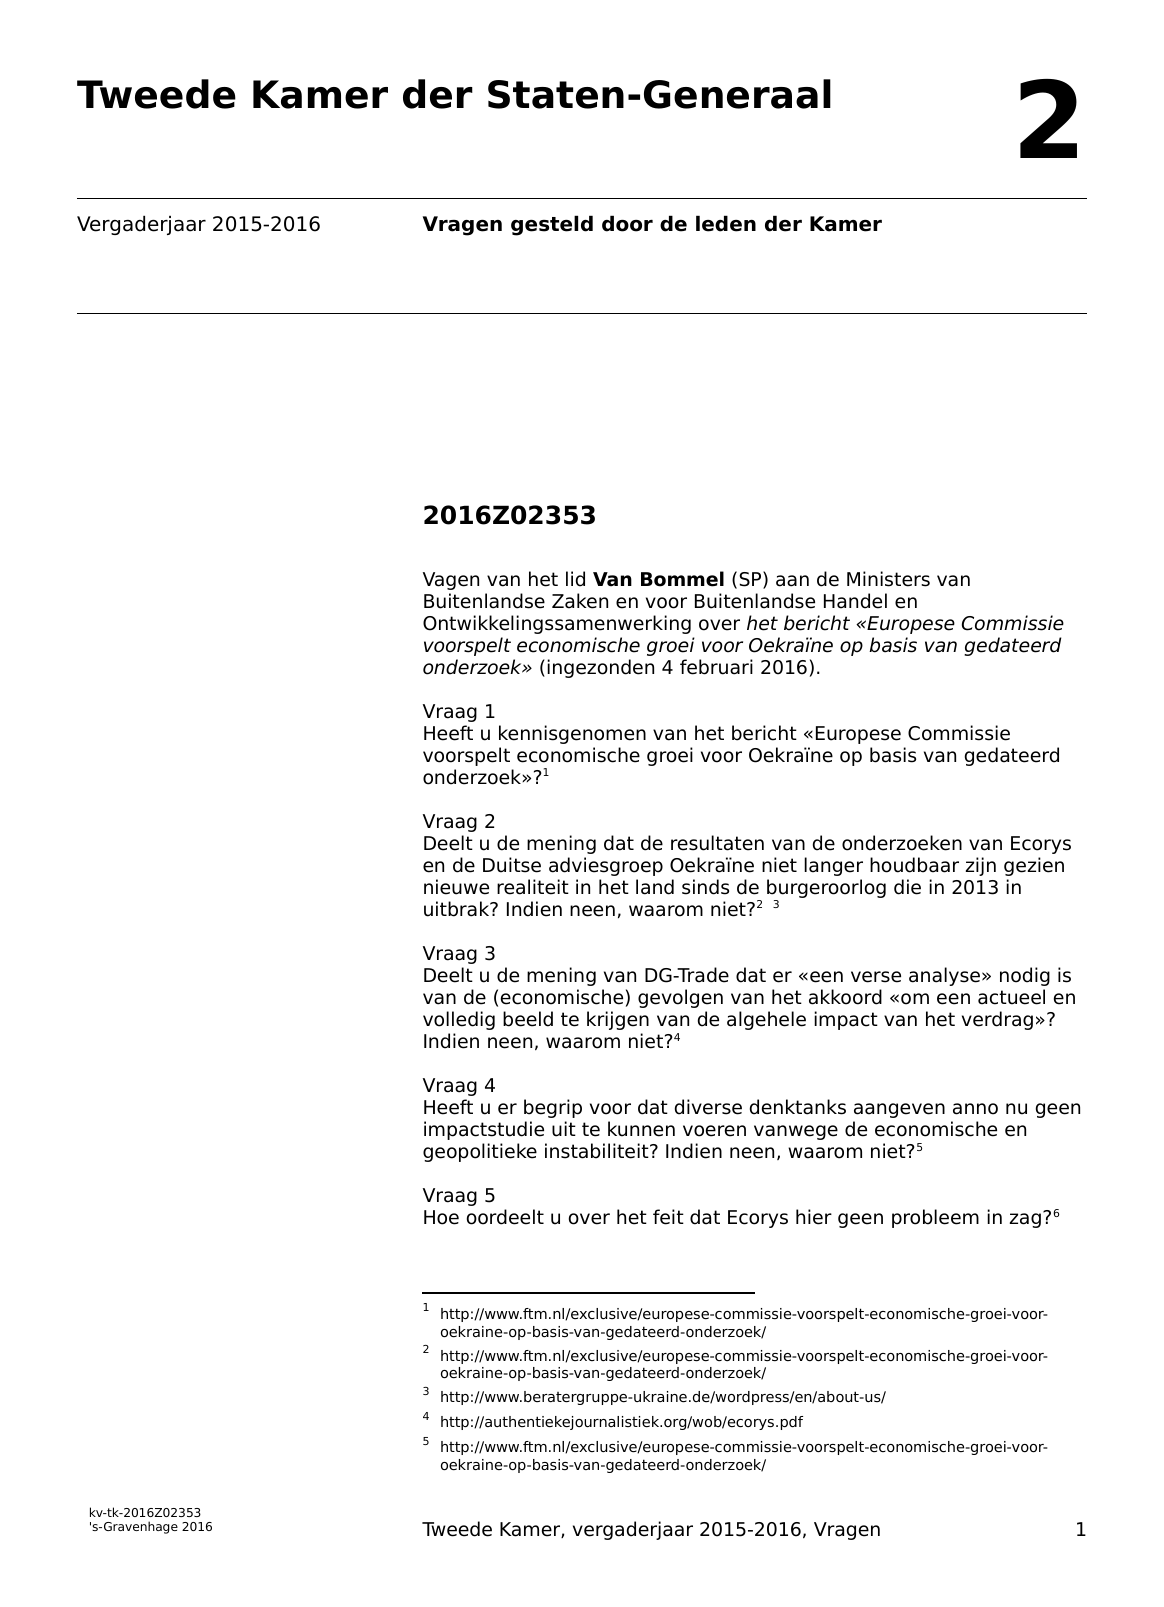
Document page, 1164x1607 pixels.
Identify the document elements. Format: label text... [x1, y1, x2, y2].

table_header Tweede Kamer der Staten-Generaal [77, 59, 886, 198]
table_header 2 [886, 59, 1087, 198]
text http://www.ftm.nl/exclusive/europese-commissie-voorspelt-economische-groei-voor-oekraine-op-basis-van-gedateerd-onderzoek/ [422, 1302, 1087, 1341]
text http://authentiekejournalistiek.org/wob/ecorys.pdf [422, 1410, 1087, 1432]
table_cell Vragen gesteld door de leden der Kamer [422, 199, 1087, 313]
text Vraag 5 [422, 1185, 1087, 1207]
text Vraag 1 [422, 701, 1087, 723]
text Deelt u de mening dat de resultaten van de onderzoeken van Ecorys en de Duitse adviesgroep Oekraïne niet langer houdbaar zijn gezien nieuwe realiteit in het land sinds de burgeroorlog die in 2013 in uitbrak? Indien neen, waarom niet? [422, 833, 1087, 921]
text kv-tk-2016Z02353 [88, 1506, 323, 1520]
text Vraag 3 [422, 943, 1087, 965]
text Heeft u er begrip voor dat diverse denktanks aangeven anno nu geen impactstudie uit te kunnen voeren vanwege de economische en geopolitieke instabiliteit? Indien neen, waarom niet? [422, 1097, 1087, 1163]
text http://www.beratergruppe-ukraine.de/wordpress/en/about-us/ [422, 1385, 1087, 1407]
text Heeft u kennisgenomen van het bericht «Europese Commissie voorspelt economische groei voor Oekraïne op basis van gedateerd onderzoek»? [422, 723, 1087, 789]
table_cell Vergaderjaar 2015-2016 [77, 199, 422, 313]
text http://www.ftm.nl/exclusive/europese-commissie-voorspelt-economische-groei-voor-oekraine-op-basis-van-gedateerd-onderzoek/ [422, 1435, 1087, 1474]
text http://www.ftm.nl/exclusive/europese-commissie-voorspelt-economische-groei-voor-oekraine-op-basis-van-gedateerd-onderzoek/ [422, 1343, 1087, 1382]
text 2016Z02353 [422, 501, 1087, 531]
text Vraag 4 [422, 1075, 1087, 1097]
text Deelt u de mening van DG-Trade dat er «een verse analyse» nodig is van de (economische) gevolgen van het akkoord «om een actueel en volledig beeld te krijgen van de algehele impact van het verdrag»? Indien neen, waarom niet? [422, 965, 1087, 1053]
text Hoe oordeelt u over het feit dat Ecorys hier geen probleem in zag? [422, 1207, 1087, 1229]
text Vagen van het lid Van Bommel (SP) aan de Ministers van Buitenlandse Zaken en voor Buitenlandse Handel en Ontwikkelingssamenwerking over het bericht «Europese Commissie voorspelt economische groei voor Oekraïne op basis van gedateerd onderzoek» (ingezonden 4 februari 2016). [422, 569, 1087, 679]
text Vraag 2 [422, 811, 1087, 833]
text 's-Gravenhage 2016 [88, 1520, 323, 1534]
